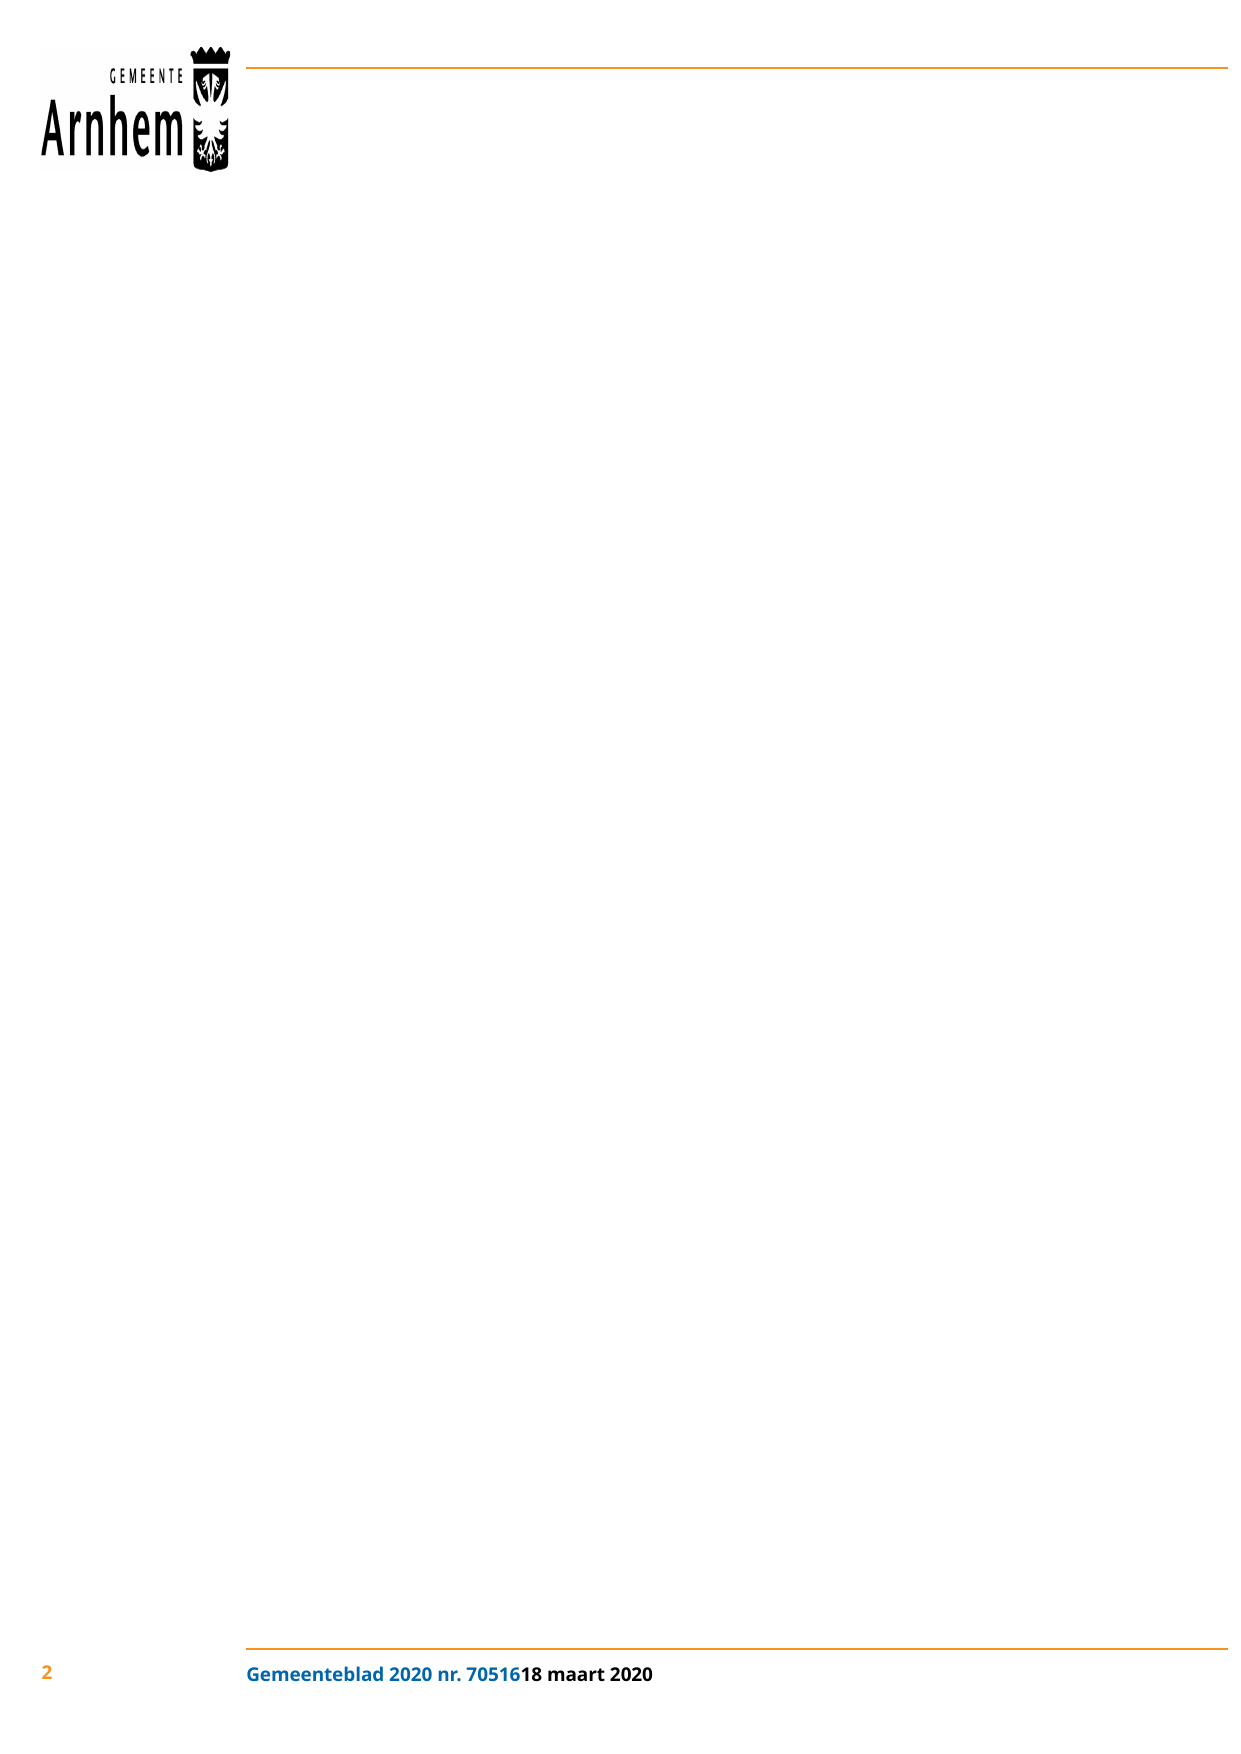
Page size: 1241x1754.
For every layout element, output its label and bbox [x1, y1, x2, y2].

picture [41, 47, 231, 172]
